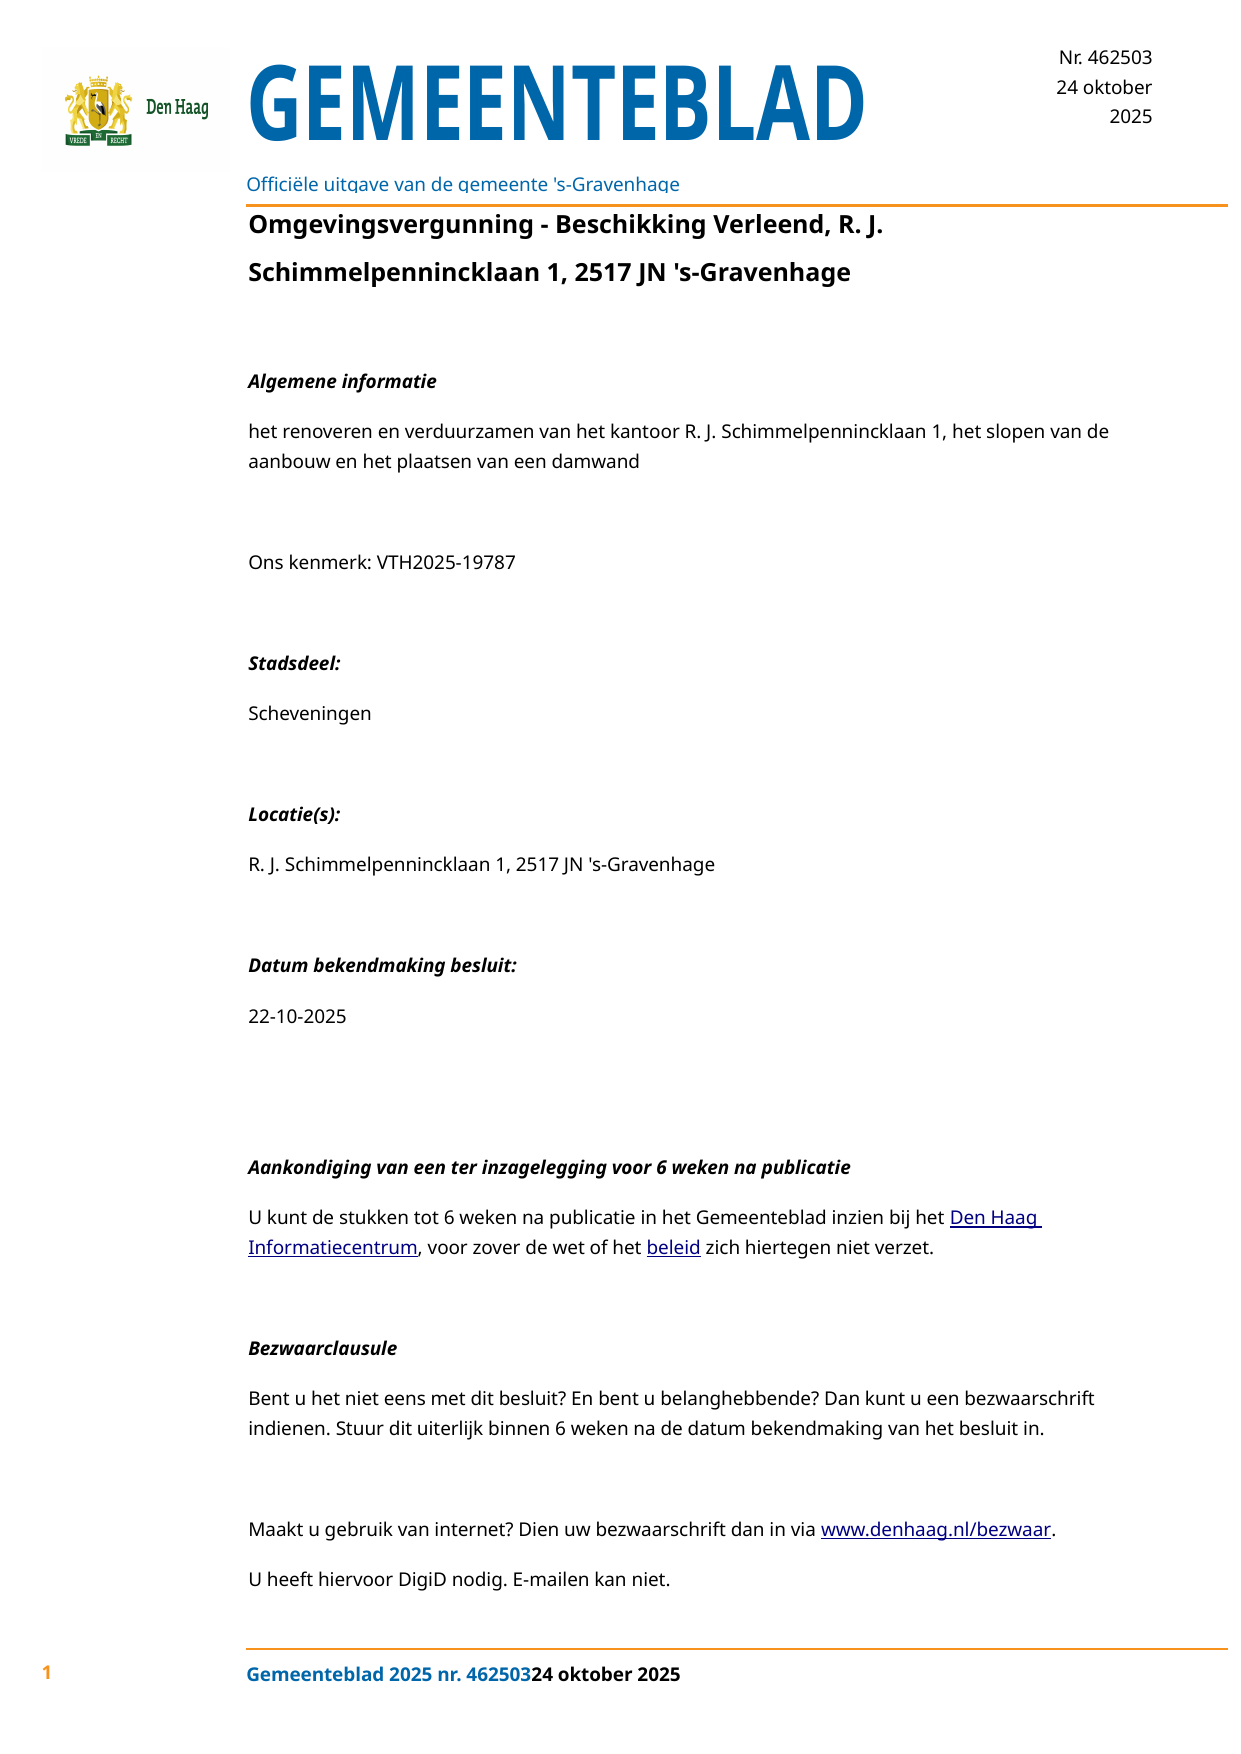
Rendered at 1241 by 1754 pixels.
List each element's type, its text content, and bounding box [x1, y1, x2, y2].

text Bezwaarclausule [248, 1335, 1152, 1361]
text Ons kenmerk: VTH2025-19787 [248, 549, 1152, 575]
text 22-10-2025 [248, 1003, 1152, 1029]
text Datum bekendmaking besluit: [248, 952, 1152, 978]
text Omgevingsvergunning - Beschikking Verleend, R. J. Schimmelpennincklaan 1, 2517 JN 's-Gravenhage [248, 207, 1152, 288]
text Stadsdeel: [248, 650, 1152, 676]
text Scheveningen [248, 700, 1152, 726]
text Maakt u gebruik van internet? Dien uw bezwaarschrift dan in via www.denhaag.nl/bezwaar. [248, 1516, 1152, 1542]
picture [41, 47, 231, 172]
text Algemene informatie [248, 368, 1152, 394]
text R. J. Schimmelpennincklaan 1, 2517 JN 's-Gravenhage [248, 852, 1152, 877]
text het renoveren en verduurzamen van het kantoor R. J. Schimmelpennincklaan 1, het slopen van de aanbouw en het plaatsen van een damwand [248, 419, 1152, 474]
text U kunt de stukken tot 6 weken na publicatie in het Gemeenteblad inzien bij het Den Haag Informatiecentrum, voor zover de wet of het beleid zich hiertegen niet verzet. [248, 1204, 1152, 1260]
text Locatie(s): [248, 801, 1152, 827]
text Bent u het niet eens met dit besluit? En bent u belanghebbende? Dan kunt u een bezwaarschrift indienen. Stuur dit uiterlijk binnen 6 weken na de datum bekendmaking van het besluit in. [248, 1385, 1152, 1441]
text U heeft hiervoor DigiD nodig. E-mailen kan niet. [248, 1566, 1152, 1592]
text Aankondiging van een ter inzagelegging voor 6 weken na publicatie [248, 1154, 1152, 1180]
